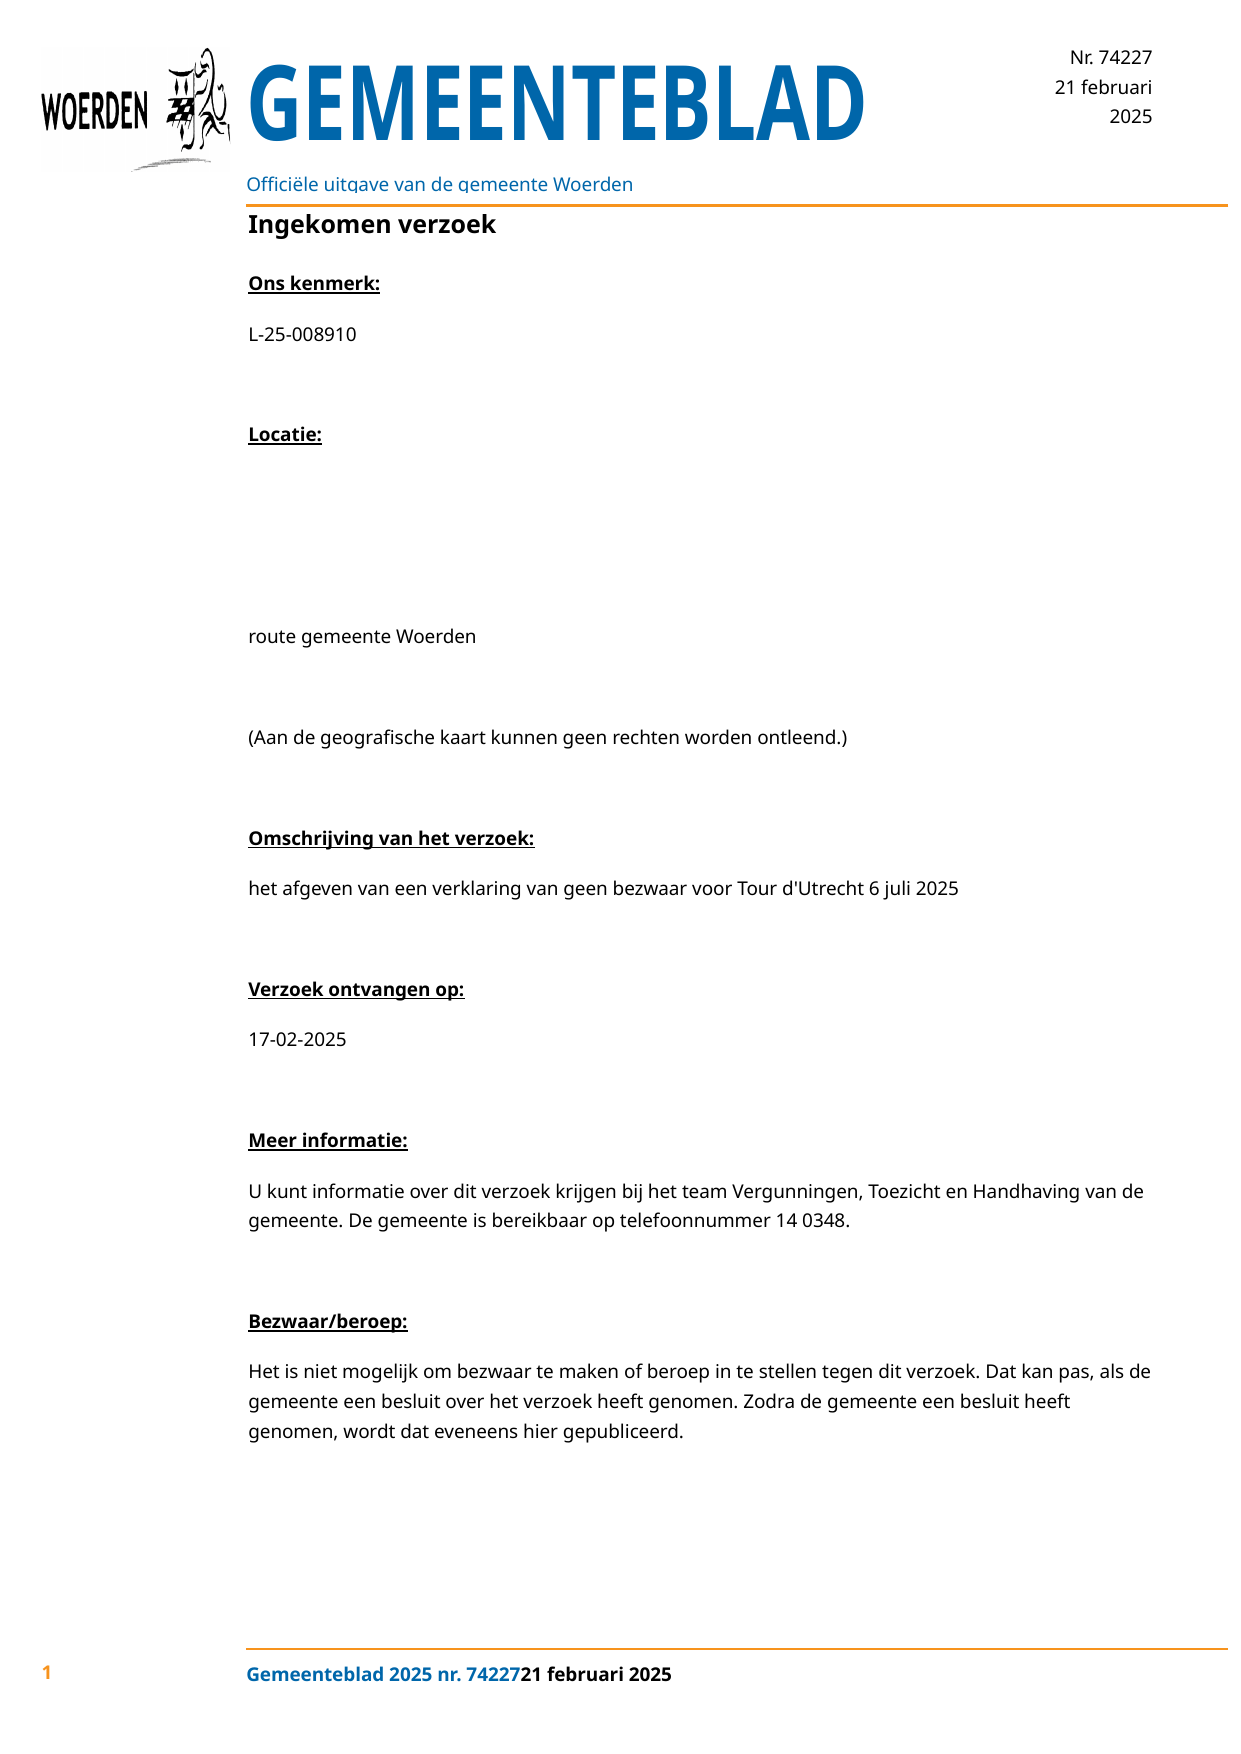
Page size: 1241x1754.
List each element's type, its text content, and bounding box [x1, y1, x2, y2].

text Meer informatie: [248, 1127, 1152, 1153]
text L-25-008910 [248, 321, 1152, 346]
text route gemeente Woerden [248, 623, 1152, 649]
text Omschrijving van het verzoek: [248, 825, 1152, 851]
text (Aan de geografische kaart kunnen geen rechten worden ontleend.) [248, 724, 1152, 750]
text Ons kenmerk: [248, 270, 1152, 296]
picture [41, 47, 231, 172]
text Het is niet mogelijk om bezwaar te maken of beroep in te stellen tegen dit verzoek. Dat kan pas, als de gemeente een besluit over het verzoek heeft genomen. Zodra de gemeente een besluit heeft genomen, wordt dat eveneens hier gepubliceerd. [248, 1359, 1152, 1443]
text Bezwaar/beroep: [248, 1308, 1152, 1334]
text Locatie: [248, 422, 1152, 447]
text 17-02-2025 [248, 1027, 1152, 1052]
text het afgeven van een verklaring van geen bezwaar voor Tour d'Utrecht 6 juli 2025 [248, 875, 1152, 901]
text Ingekomen verzoek [248, 207, 1152, 241]
text Verzoek ontvangen op: [248, 976, 1152, 1002]
text U kunt informatie over dit verzoek krijgen bij het team Vergunningen, Toezicht en Handhaving van de gemeente. De gemeente is bereikbaar op telefoonnummer 14 0348. [248, 1178, 1152, 1233]
